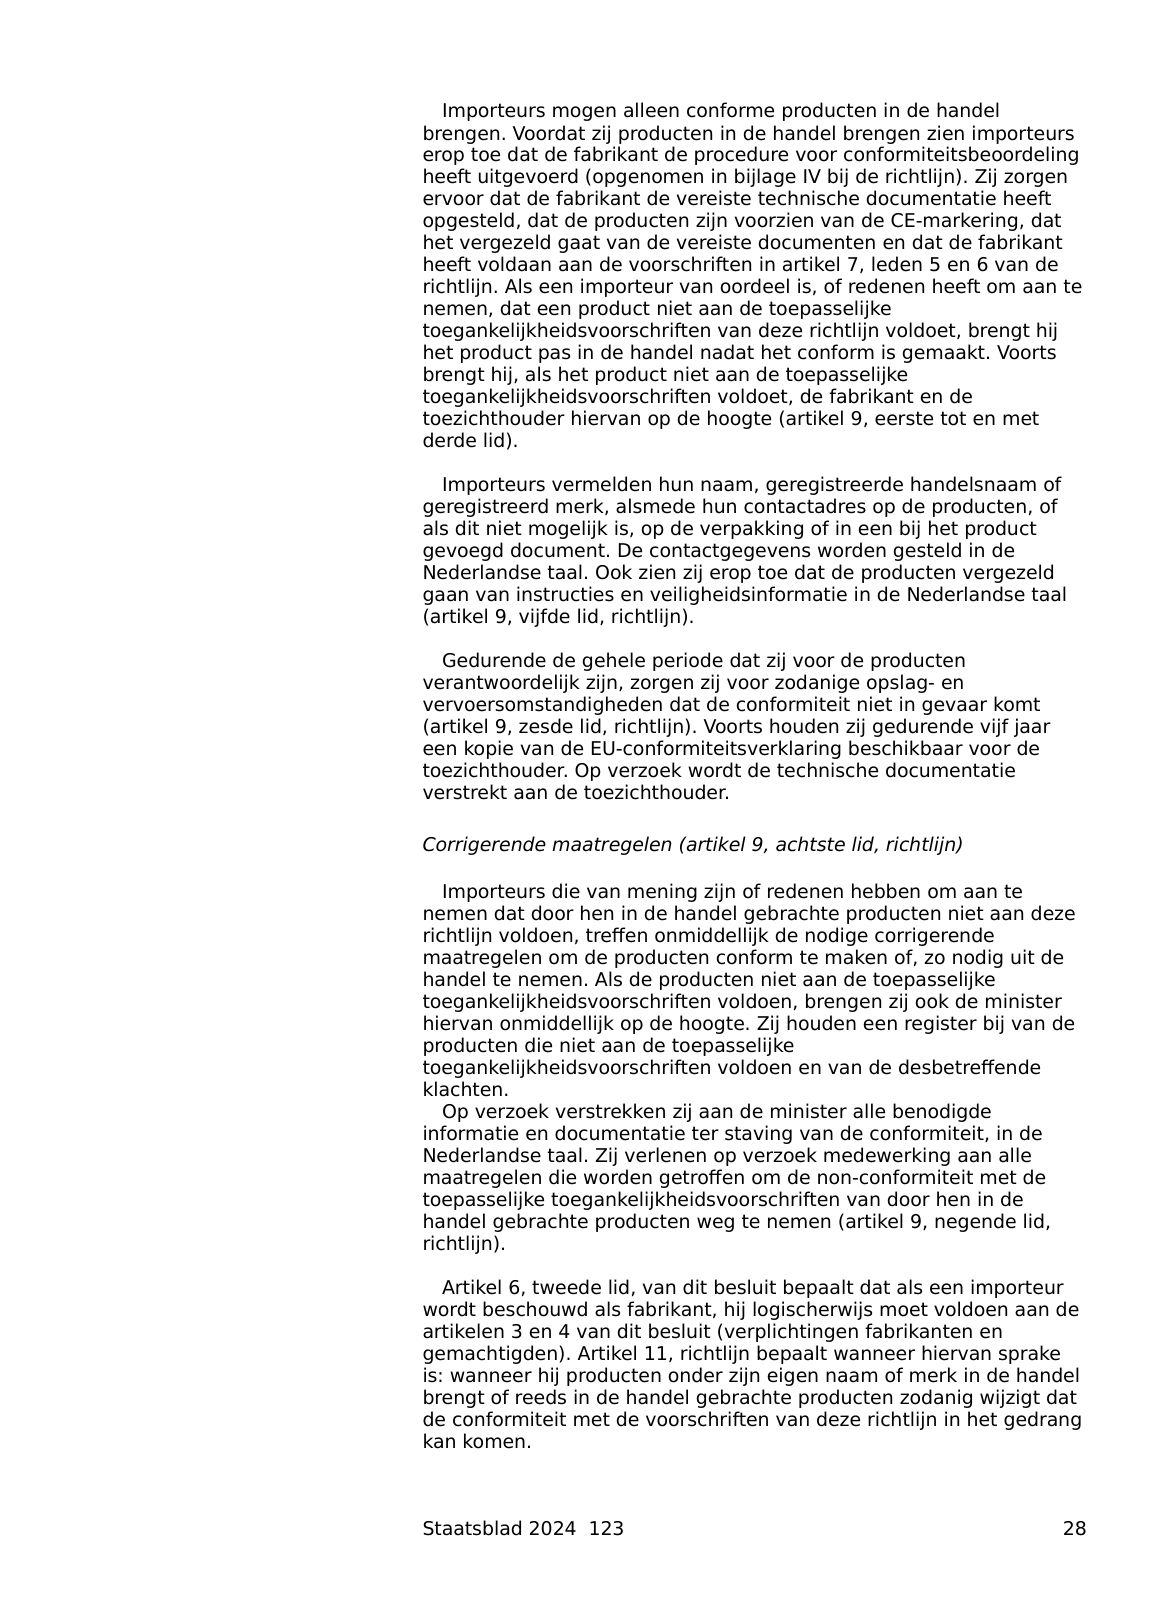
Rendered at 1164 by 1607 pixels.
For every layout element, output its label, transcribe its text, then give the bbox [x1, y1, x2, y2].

text Importeurs vermelden hun naam, geregistreerde handelsnaam of geregistreerd merk, alsmede hun contactadres op de producten, of als dit niet mogelijk is, op de verpakking of in een bij het product gevoegd document. De contactgegevens worden gesteld in de Nederlandse taal. Ook zien zij erop toe dat de producten vergezeld gaan van instructies en veiligheidsinformatie in de Nederlandse taal (artikel 9, vijfde lid, richtlijn). [422, 474, 1087, 628]
text Gedurende de gehele periode dat zij voor de producten verantwoordelijk zijn, zorgen zij voor zodanige opslag- en vervoersomstandigheden dat de conformiteit niet in gevaar komt (artikel 9, zesde lid, richtlijn). Voorts houden zij gedurende vijf jaar een kopie van de EU-conformiteitsverklaring beschikbaar voor de toezichthouder. Op verzoek wordt de technische documentatie verstrekt aan de toezichthouder. [422, 650, 1087, 804]
text Importeurs die van mening zijn of redenen hebben om aan te nemen dat door hen in de handel gebrachte producten niet aan deze richtlijn voldoen, treffen onmiddellijk de nodige corrigerende maatregelen om de producten conform te maken of, zo nodig uit de handel te nemen. Als de producten niet aan de toepasselijke toegankelijkheidsvoorschriften voldoen, brengen zij ook de minister hiervan onmiddellijk op de hoogte. Zij houden een register bij van de producten die niet aan de toepasselijke toegankelijkheidsvoorschriften voldoen en van de desbetreffende klachten. [422, 881, 1087, 1101]
text Op verzoek verstrekken zij aan de minister alle benodigde informatie en documentatie ter staving van de conformiteit, in de Nederlandse taal. Zij verlenen op verzoek medewerking aan alle maatregelen die worden getroffen om de non-conformiteit met de toepasselijke toegankelijkheidsvoorschriften van door hen in de handel gebrachte producten weg te nemen (artikel 9, negende lid, richtlijn). [422, 1101, 1087, 1255]
text Importeurs mogen alleen conforme producten in de handel brengen. Voordat zij producten in de handel brengen zien importeurs erop toe dat de fabrikant de procedure voor conformiteitsbeoordeling heeft uitgevoerd (opgenomen in bijlage IV bij de richtlijn). Zij zorgen ervoor dat de fabrikant de vereiste technische documentatie heeft opgesteld, dat de producten zijn voorzien van de CE-markering, dat het vergezeld gaat van de vereiste documenten en dat de fabrikant heeft voldaan aan de voorschriften in artikel 7, leden 5 en 6 van de richtlijn. Als een importeur van oordeel is, of redenen heeft om aan te nemen, dat een product niet aan de toepasselijke toegankelijkheidsvoorschriften van deze richtlijn voldoet, brengt hij het product pas in de handel nadat het conform is gemaakt. Voorts brengt hij, als het product niet aan de toepasselijke toegankelijkheidsvoorschriften voldoet, de fabrikant en de toezichthouder hiervan op de hoogte (artikel 9, eerste tot en met derde lid). [422, 100, 1087, 452]
text Artikel 6, tweede lid, van dit besluit bepaalt dat als een importeur wordt beschouwd als fabrikant, hij logischerwijs moet voldoen aan de artikelen 3 en 4 van dit besluit (verplichtingen fabrikanten en gemachtigden). Artikel 11, richtlijn bepaalt wanneer hiervan sprake is: wanneer hij producten onder zijn eigen naam of merk in de handel brengt of reeds in de handel gebrachte producten zodanig wijzigt dat de conformiteit met de voorschriften van deze richtlijn in het gedrang kan komen. [422, 1277, 1087, 1453]
subtitle Corrigerende maatregelen (artikel 9, achtste lid, richtlijn) [422, 834, 1087, 856]
